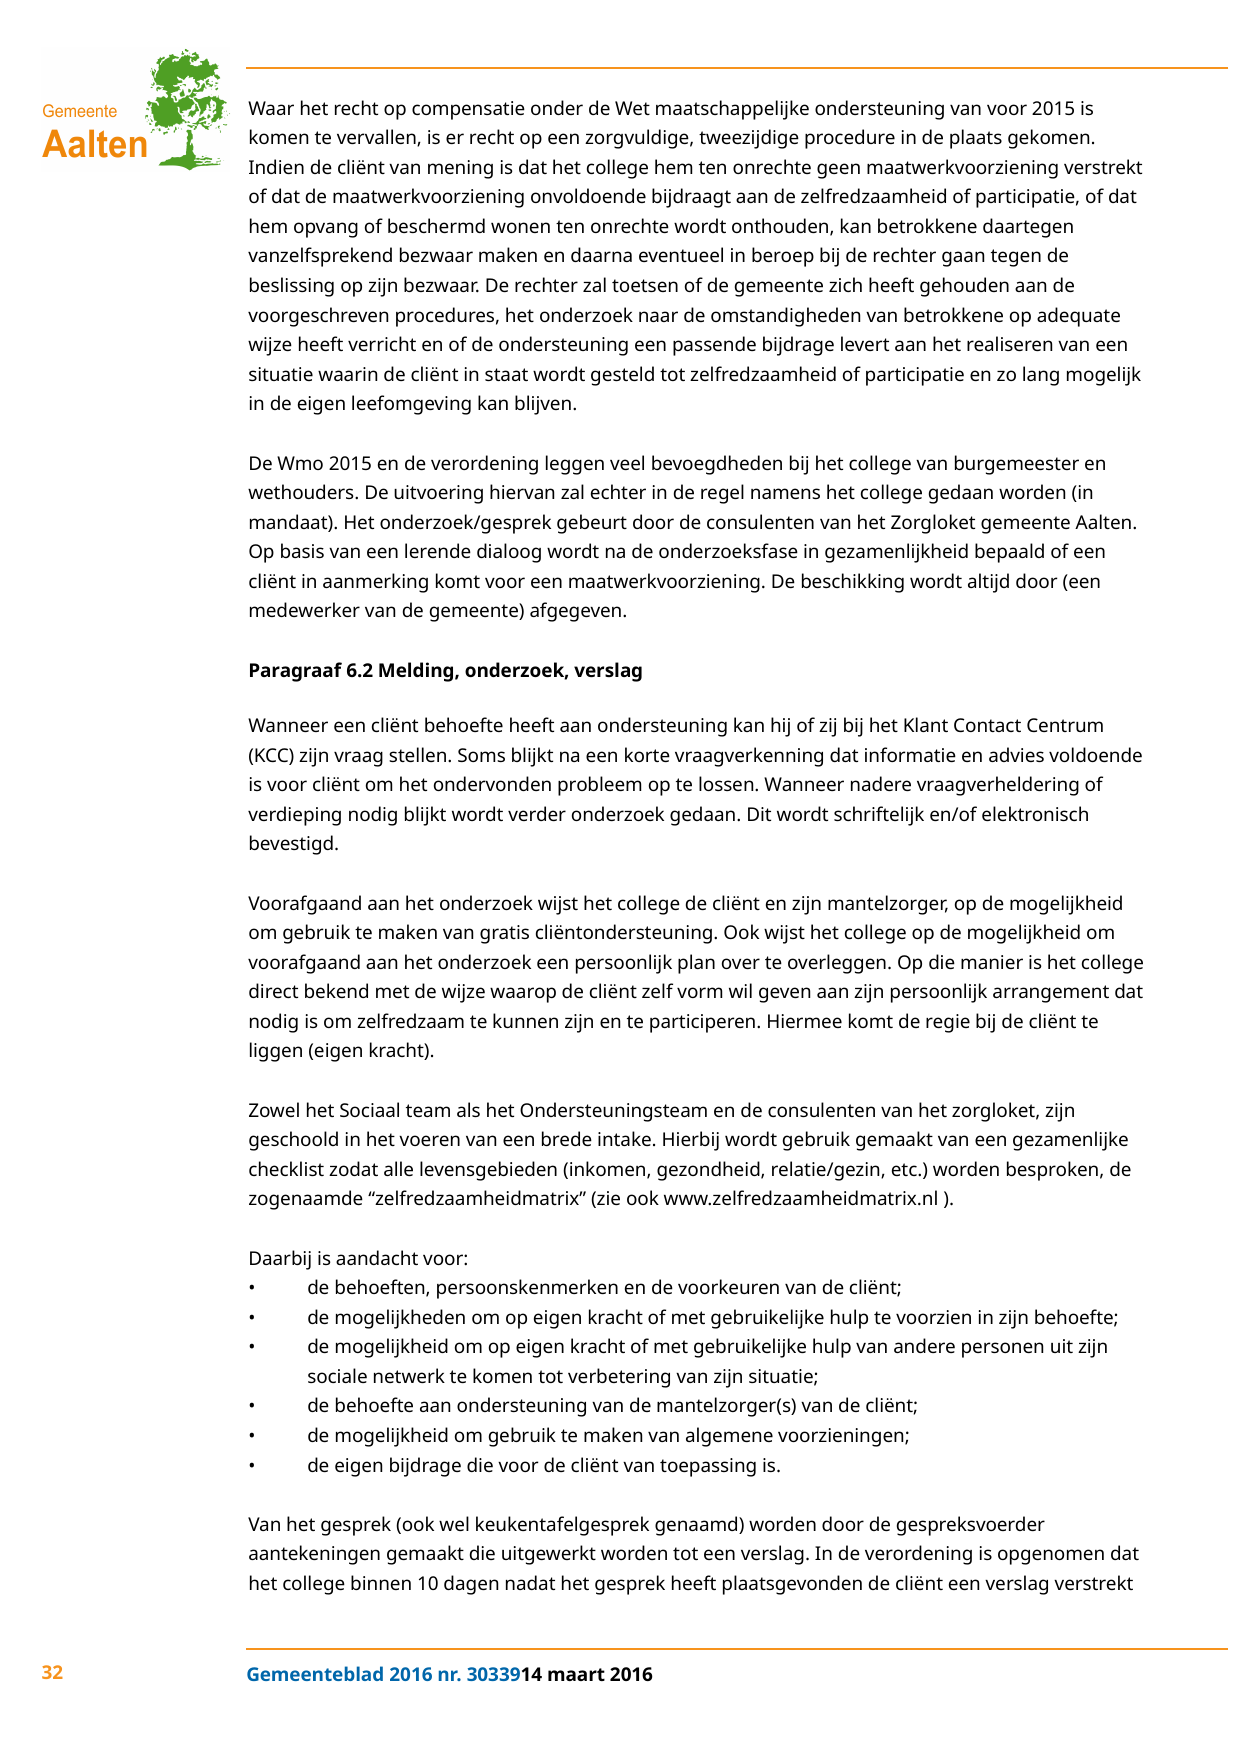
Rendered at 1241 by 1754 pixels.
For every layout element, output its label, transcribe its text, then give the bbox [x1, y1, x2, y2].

text Daarbij is aandacht voor: [248, 1245, 1152, 1270]
list de behoefte aan ondersteuning van de mantelzorger(s) van de cliënt; [248, 1393, 1152, 1418]
list de eigen bijdrage die voor de cliënt van toepassing is. [248, 1452, 1152, 1477]
text De Wmo 2015 en de verordening leggen veel bevoegdheden bij het college van burgemeester en wethouders. De uitvoering hiervan zal echter in de regel namens het college gedaan worden (in mandaat). Het onderzoek/gesprek gebeurt door de consulenten van het Zorgloket gemeente Aalten. Op basis van een lerende dialoog wordt na de onderzoeksfase in gezamenlijkheid bepaald of een cliënt in aanmerking komt voor een maatwerkvoorziening. De beschikking wordt altijd door (een medewerker van de gemeente) afgegeven. [248, 450, 1152, 623]
text Zowel het Sociaal team als het Ondersteuningsteam en de consulenten van het zorgloket, zijn geschoold in het voeren van een brede intake. Hierbij wordt gebruik gemaakt van een gezamenlijke checklist zodat alle levensgebieden (inkomen, gezondheid, relatie/gezin, etc.) worden besproken, de zogenaamde “zelfredzaamheidmatrix” (zie ook www.zelfredzaamheidmatrix.nl ). [248, 1097, 1152, 1211]
list de behoeften, persoonskenmerken en de voorkeuren van de cliënt; [248, 1274, 1152, 1300]
list de mogelijkheid om gebruik te maken van algemene voorzieningen; [248, 1422, 1152, 1448]
text Wanneer een cliënt behoefte heeft aan ondersteuning kan hij of zij bij het Klant Contact Centrum (KCC) zijn vraag stellen. Soms blijkt na een korte vraagverkenning dat informatie en advies voldoende is voor cliënt om het ondervonden probleem op te lossen. Wanneer nadere vraagverheldering of verdieping nodig blijkt wordt verder onderzoek gedaan. Dit wordt schriftelijk en/of elektronisch bevestigd. [248, 712, 1152, 856]
text Voorafgaand aan het onderzoek wijst het college de cliënt en zijn mantelzorger, op de mogelijkheid om gebruik te maken van gratis cliëntondersteuning. Ook wijst het college op de mogelijkheid om voorafgaand aan het onderzoek een persoonlijk plan over te overleggen. Op die manier is het college direct bekend met de wijze waarop de cliënt zelf vorm wil geven aan zijn persoonlijk arrangement dat nodig is om zelfredzaam te kunnen zijn en te participeren. Hiermee komt de regie bij de cliënt te liggen (eigen kracht). [248, 890, 1152, 1063]
picture [41, 47, 231, 172]
list de mogelijkheid om op eigen kracht of met gebruikelijke hulp van andere personen uit zijn sociale netwerk te komen tot verbetering van zijn situatie; [248, 1333, 1152, 1389]
text Waar het recht op compensatie onder de Wet maatschappelijke ondersteuning van voor 2015 is komen te vervallen, is er recht op een zorgvuldige, tweezijdige procedure in de plaats gekomen. Indien de cliënt van mening is dat het college hem ten onrechte geen maatwerkvoorziening verstrekt of dat de maatwerkvoorziening onvoldoende bijdraagt aan de zelfredzaamheid of participatie, of dat hem opvang of beschermd wonen ten onrechte wordt onthouden, kan betrokkene daartegen vanzelfsprekend bezwaar maken en daarna eventueel in beroep bij de rechter gaan tegen de beslissing op zijn bezwaar. De rechter zal toetsen of de gemeente zich heeft gehouden aan de voorgeschreven procedures, het onderzoek naar de omstandigheden van betrokkene op adequate wijze heeft verricht en of de ondersteuning een passende bijdrage levert aan het realiseren van een situatie waarin de cliënt in staat wordt gesteld tot zelfredzaamheid of participatie en zo lang mogelijk in de eigen leefomgeving kan blijven. [248, 95, 1152, 416]
text Van het gesprek (ook wel keukentafelgesprek genaamd) worden door de gespreksvoerder aantekeningen gemaakt die uitgewerkt worden tot een verslag. In de verordening is opgenomen dat het college binnen 10 dagen nadat het gesprek heeft plaatsgevonden de cliënt een verslag verstrekt [248, 1511, 1152, 1596]
list de mogelijkheden om op eigen kracht of met gebruikelijke hulp te voorzien in zijn behoefte; [248, 1304, 1152, 1329]
text Paragraaf 6.2 Melding, onderzoek, verslag [248, 657, 1152, 683]
